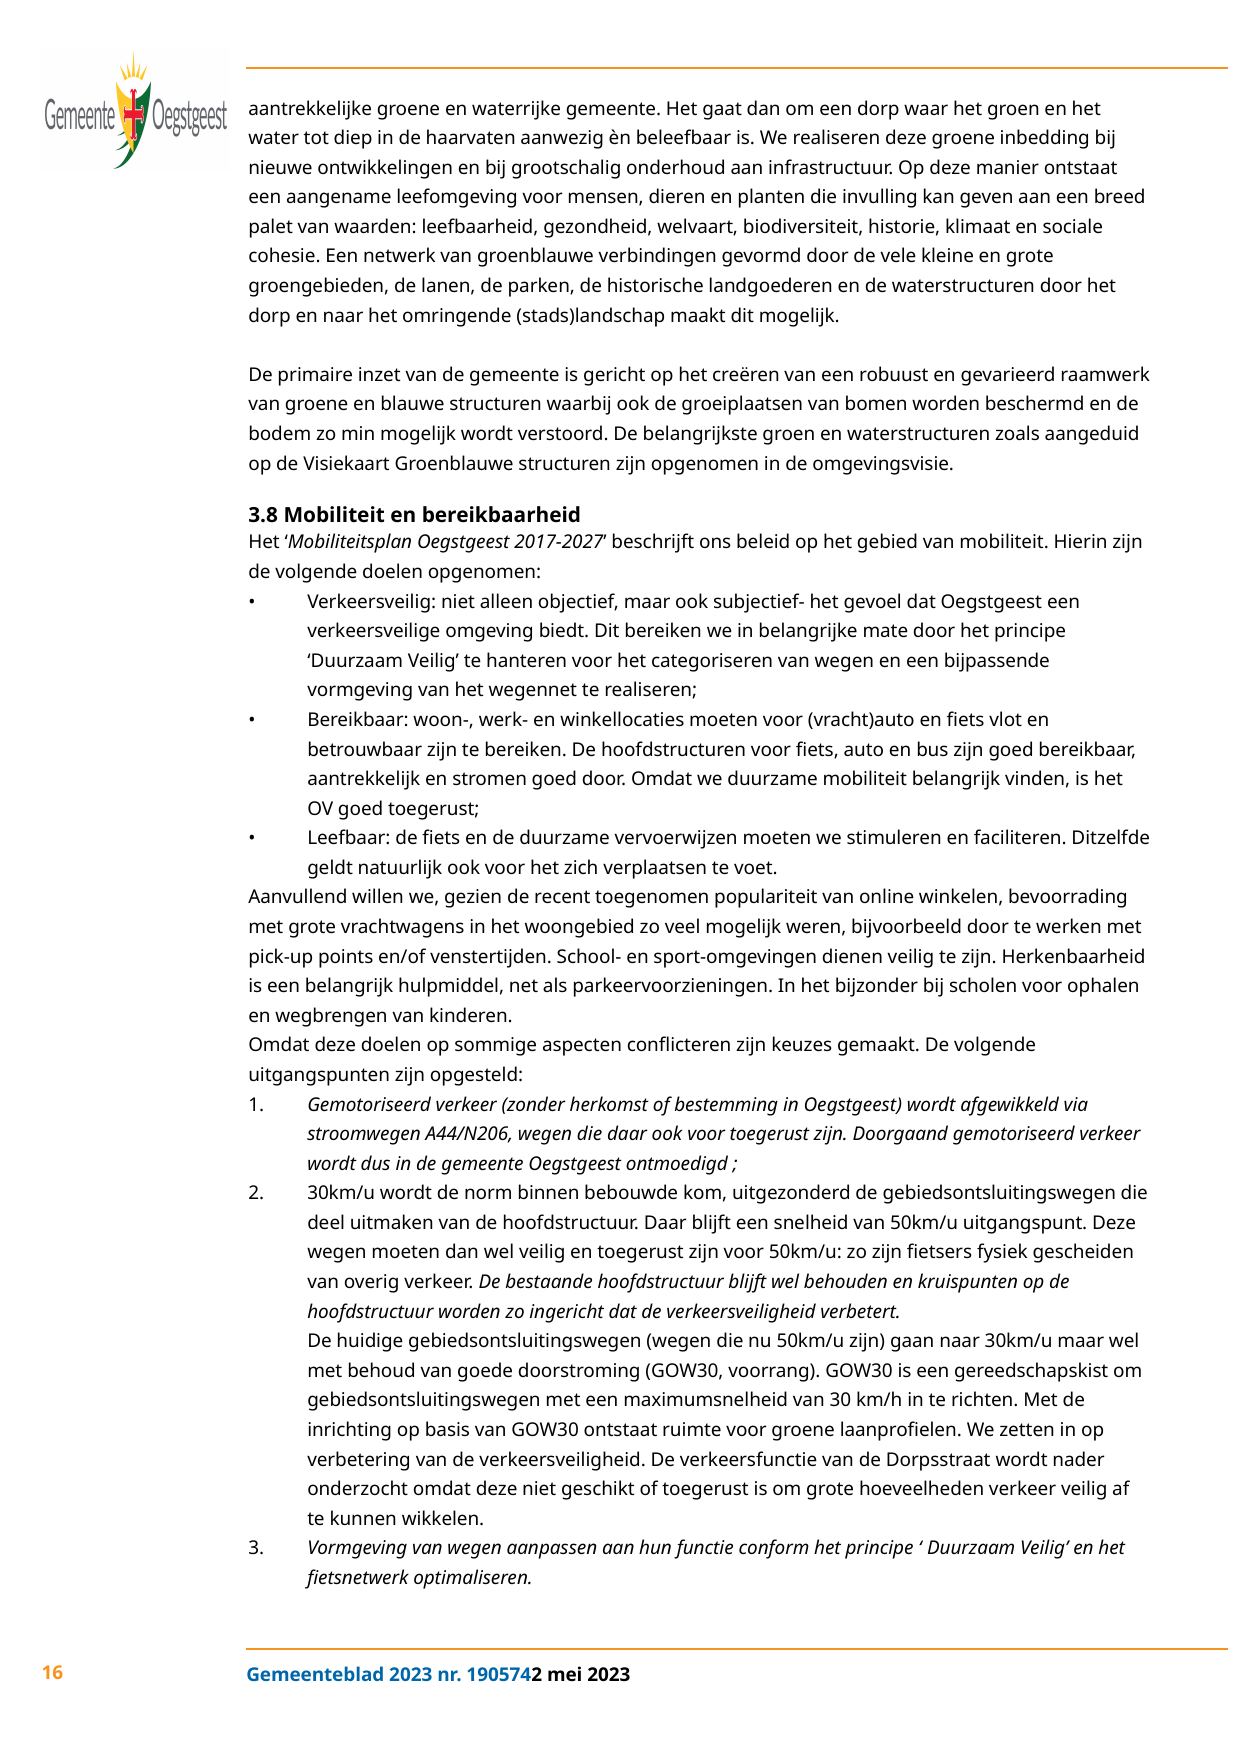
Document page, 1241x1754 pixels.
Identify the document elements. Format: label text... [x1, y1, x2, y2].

text aantrekkelijke groene en waterrijke gemeente. Het gaat dan om een dorp waar het groen en het water tot diep in de haarvaten aanwezig èn beleefbaar is. We realiseren deze groene inbedding bij nieuwe ontwikkelingen en bij grootschalig onderhoud aan infrastructuur. Op deze manier ontstaat een aangename leefomgeving voor mensen, dieren en planten die invulling kan geven aan een breed palet van waarden: leefbaarheid, gezondheid, welvaart, biodiversiteit, historie, klimaat en sociale cohesie. Een netwerk van groenblauwe verbindingen gevormd door de vele kleine en grote groengebieden, de lanen, de parken, de historische landgoederen en de waterstructuren door het dorp en naar het omringende (stads)landschap maakt dit mogelijk. [248, 95, 1152, 328]
list De huidige gebiedsontsluitingswegen (wegen die nu 50km/u zijn) gaan naar 30km/u maar wel met behoud van goede doorstroming (GOW30, voorrang). GOW30 is een gereedschapskist om gebiedsontsluitingswegen met een maximumsnelheid van 30 km/h in te richten. Met de inrichting op basis van GOW30 ontstaat ruimte voor groene laanprofielen. We zetten in op verbetering van de verkeersveiligheid. De verkeersfunctie van de Dorpsstraat wordt nader onderzocht omdat deze niet geschikt of toegerust is om grote hoeveelheden verkeer veilig af te kunnen wikkelen. [248, 1327, 1152, 1531]
list Vormgeving van wegen aanpassen aan hun functie conform het principe ‘ Duurzaam Veilig’ en het fietsnetwerk optimaliseren. [248, 1534, 1152, 1590]
list Verkeersveilig: niet alleen objectief, maar ook subjectief- het gevoel dat Oegstgeest een verkeersveilige omgeving biedt. Dit bereiken we in belangrijke mate door het principe ‘Duurzaam Veilig’ te hanteren voor het categoriseren van wegen en een bijpassende vormgeving van het wegennet te realiseren; [248, 588, 1152, 702]
text Aanvullend willen we, gezien de recent toegenomen populariteit van online winkelen, bevoorrading met grote vrachtwagens in het woongebied zo veel mogelijk weren, bijvoorbeeld door te werken met pick-up points en/of venstertijden. School- en sport-omgevingen dienen veilig te zijn. Herkenbaarheid is een belangrijk hulpmiddel, net als parkeervoorzieningen. In het bijzonder bij scholen voor ophalen en wegbrengen van kinderen. [248, 884, 1152, 1028]
list Bereikbaar: woon-, werk- en winkellocaties moeten voor (vracht)auto en fiets vlot en betrouwbaar zijn te bereiken. De hoofdstructuren voor fiets, auto en bus zijn goed bereikbaar, aantrekkelijk en stromen goed door. Omdat we duurzame mobiliteit belangrijk vinden, is het OV goed toegerust; [248, 706, 1152, 821]
picture [41, 47, 231, 172]
list 30km/u wordt de norm binnen bebouwde kom, uitgezonderd de gebiedsontsluitingswegen die deel uitmaken van de hoofdstructuur. Daar blijft een snelheid van 50km/u uitgangspunt. Deze wegen moeten dan wel veilig en toegerust zijn voor 50km/u: zo zijn fietsers fysiek gescheiden van overig verkeer. De bestaande hoofdstructuur blijft wel behouden en kruispunten op de hoofdstructuur worden zo ingericht dat de verkeersveiligheid verbetert. [248, 1179, 1152, 1323]
list Gemotoriseerd verkeer (zonder herkomst of bestemming in Oegstgeest) wordt afgewikkeld via stroomwegen A44/N206, wegen die daar ook voor toegerust zijn. Doorgaand gemotoriseerd verkeer wordt dus in de gemeente Oegstgeest ontmoedigd ; [248, 1091, 1152, 1176]
list Leefbaar: de fiets en de duurzame vervoerwijzen moeten we stimuleren en faciliteren. Ditzelfde geldt natuurlijk ook voor het zich verplaatsen te voet. [248, 824, 1152, 880]
text Omdat deze doelen op sommige aspecten conflicteren zijn keuzes gemaakt. De volgende uitgangspunten zijn opgesteld: [248, 1032, 1152, 1087]
text De primaire inzet van de gemeente is gericht op het creëren van een robuust en gevarieerd raamwerk van groene en blauwe structuren waarbij ook de groeiplaatsen van bomen worden beschermd en de bodem zo min mogelijk wordt verstoord. De belangrijkste groen en waterstructuren zoals aangeduid op de Visiekaart Groenblauwe structuren zijn opgenomen in de omgevingsvisie. [248, 361, 1152, 476]
text Het ‘Mobiliteitsplan Oegstgeest 2017-2027’ beschrijft ons beleid op het gebied van mobiliteit. Hierin zijn de volgende doelen opgenomen: [248, 529, 1152, 584]
text 3.8 Mobiliteit en bereikbaarheid [248, 500, 1152, 529]
